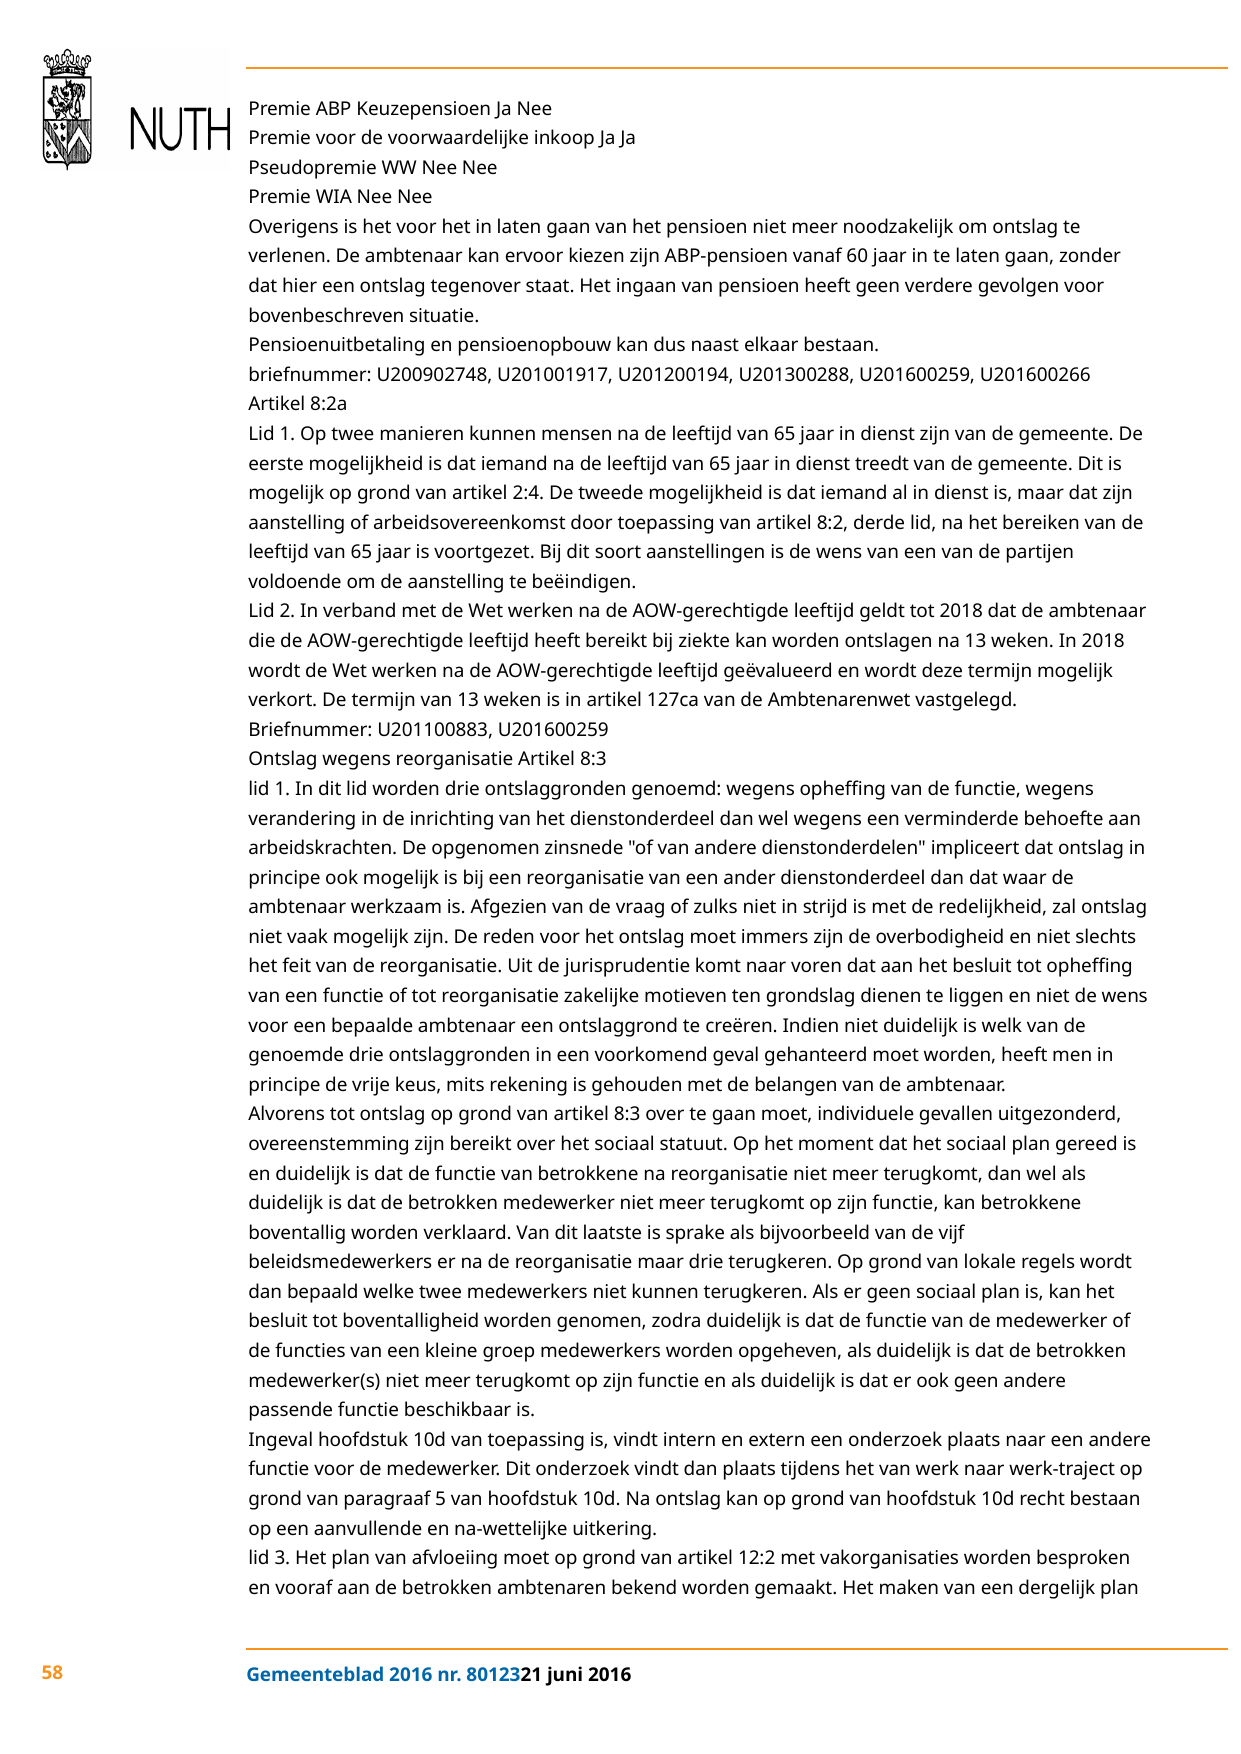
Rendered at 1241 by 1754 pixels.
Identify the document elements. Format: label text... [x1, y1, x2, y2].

text Lid 1. Op twee manieren kunnen mensen na de leeftijd van 65 jaar in dienst zijn van de gemeente. De eerste mogelijkheid is dat iemand na de leeftijd van 65 jaar in dienst treedt van de gemeente. Dit is mogelijk op grond van artikel 2:4. De tweede mogelijkheid is dat iemand al in dienst is, maar dat zijn aanstelling of arbeidsovereenkomst door toepassing van artikel 8:2, derde lid, na het bereiken van de leeftijd van 65 jaar is voortgezet. Bij dit soort aanstellingen is de wens van een van de partijen voldoende om de aanstelling te beëindigen. [248, 420, 1152, 594]
text briefnummer: U200902748, U201001917, U201200194, U201300288, U201600259, U201600266 [248, 361, 1152, 387]
text Pensioenuitbetaling en pensioenopbouw kan dus naast elkaar bestaan. [248, 331, 1152, 357]
picture [41, 47, 231, 172]
text Premie ABP Keuzepensioen Ja Nee [248, 95, 1152, 121]
text Briefnummer: U201100883, U201600259 [248, 716, 1152, 742]
text Alvorens tot ontslag op grond van artikel 8:3 over te gaan moet, individuele gevallen uitgezonderd, overeenstemming zijn bereikt over het sociaal statuut. Op het moment dat het sociaal plan gereed is en duidelijk is dat de functie van betrokkene na reorganisatie niet meer terugkomt, dan wel als duidelijk is dat de betrokken medewerker niet meer terugkomt op zijn functie, kan betrokkene boventallig worden verklaard. Van dit laatste is sprake als bijvoorbeeld van de vijf beleidsmedewerkers er na de reorganisatie maar drie terugkeren. Op grond van lokale regels wordt dan bepaald welke twee medewerkers niet kunnen terugkeren. Als er geen sociaal plan is, kan het besluit tot boventalligheid worden genomen, zodra duidelijk is dat de functie van de medewerker of de functies van een kleine groep medewerkers worden opgeheven, als duidelijk is dat de betrokken medewerker(s) niet meer terugkomt op zijn functie en als duidelijk is dat er ook geen andere passende functie beschikbaar is. [248, 1101, 1152, 1422]
text Artikel 8:2a [248, 391, 1152, 416]
text Ontslag wegens reorganisatie Artikel 8:3 [248, 746, 1152, 771]
text Overigens is het voor het in laten gaan van het pensioen niet meer noodzakelijk om ontslag te verlenen. De ambtenaar kan ervoor kiezen zijn ABP-pensioen vanaf 60 jaar in te laten gaan, zonder dat hier een ontslag tegenover staat. Het ingaan van pensioen heeft geen verdere gevolgen voor bovenbeschreven situatie. [248, 213, 1152, 328]
text lid 3. Het plan van afvloeiing moet op grond van artikel 12:2 met vakorganisaties worden besproken en vooraf aan de betrokken ambtenaren bekend worden gemaakt. Het maken van een dergelijk plan [248, 1544, 1152, 1600]
text Pseudopremie WW Nee Nee [248, 154, 1152, 180]
text Premie WIA Nee Nee [248, 183, 1152, 209]
text Ingeval hoofdstuk 10d van toepassing is, vindt intern en extern een onderzoek plaats naar een andere functie voor de medewerker. Dit onderzoek vindt dan plaats tijdens het van werk naar werk-traject op grond van paragraaf 5 van hoofdstuk 10d. Na ontslag kan op grond van hoofdstuk 10d recht bestaan op een aanvullende en na-wettelijke uitkering. [248, 1426, 1152, 1541]
text Lid 2. In verband met de Wet werken na de AOW-gerechtigde leeftijd geldt tot 2018 dat de ambtenaar die de AOW-gerechtigde leeftijd heeft bereikt bij ziekte kan worden ontslagen na 13 weken. In 2018 wordt de Wet werken na de AOW-gerechtigde leeftijd geëvalueerd en wordt deze termijn mogelijk verkort. De termijn van 13 weken is in artikel 127ca van de Ambtenarenwet vastgelegd. [248, 598, 1152, 712]
text Premie voor de voorwaardelijke inkoop Ja Ja [248, 124, 1152, 150]
text lid 1. In dit lid worden drie ontslaggronden genoemd: wegens opheffing van de functie, wegens verandering in de inrichting van het dienstonderdeel dan wel wegens een verminderde behoefte aan arbeidskrachten. De opgenomen zinsnede "of van andere dienstonderdelen" impliceert dat ontslag in principe ook mogelijk is bij een reorganisatie van een ander dienstonderdeel dan dat waar de ambtenaar werkzaam is. Afgezien van de vraag of zulks niet in strijd is met de redelijkheid, zal ontslag niet vaak mogelijk zijn. De reden voor het ontslag moet immers zijn de overbodigheid en niet slechts het feit van de reorganisatie. Uit de jurisprudentie komt naar voren dat aan het besluit tot opheffing van een functie of tot reorganisatie zakelijke motieven ten grondslag dienen te liggen en niet de wens voor een bepaalde ambtenaar een ontslaggrond te creëren. Indien niet duidelijk is welk van de genoemde drie ontslaggronden in een voorkomend geval gehanteerd moet worden, heeft men in principe de vrije keus, mits rekening is gehouden met de belangen van de ambtenaar. [248, 775, 1152, 1097]
